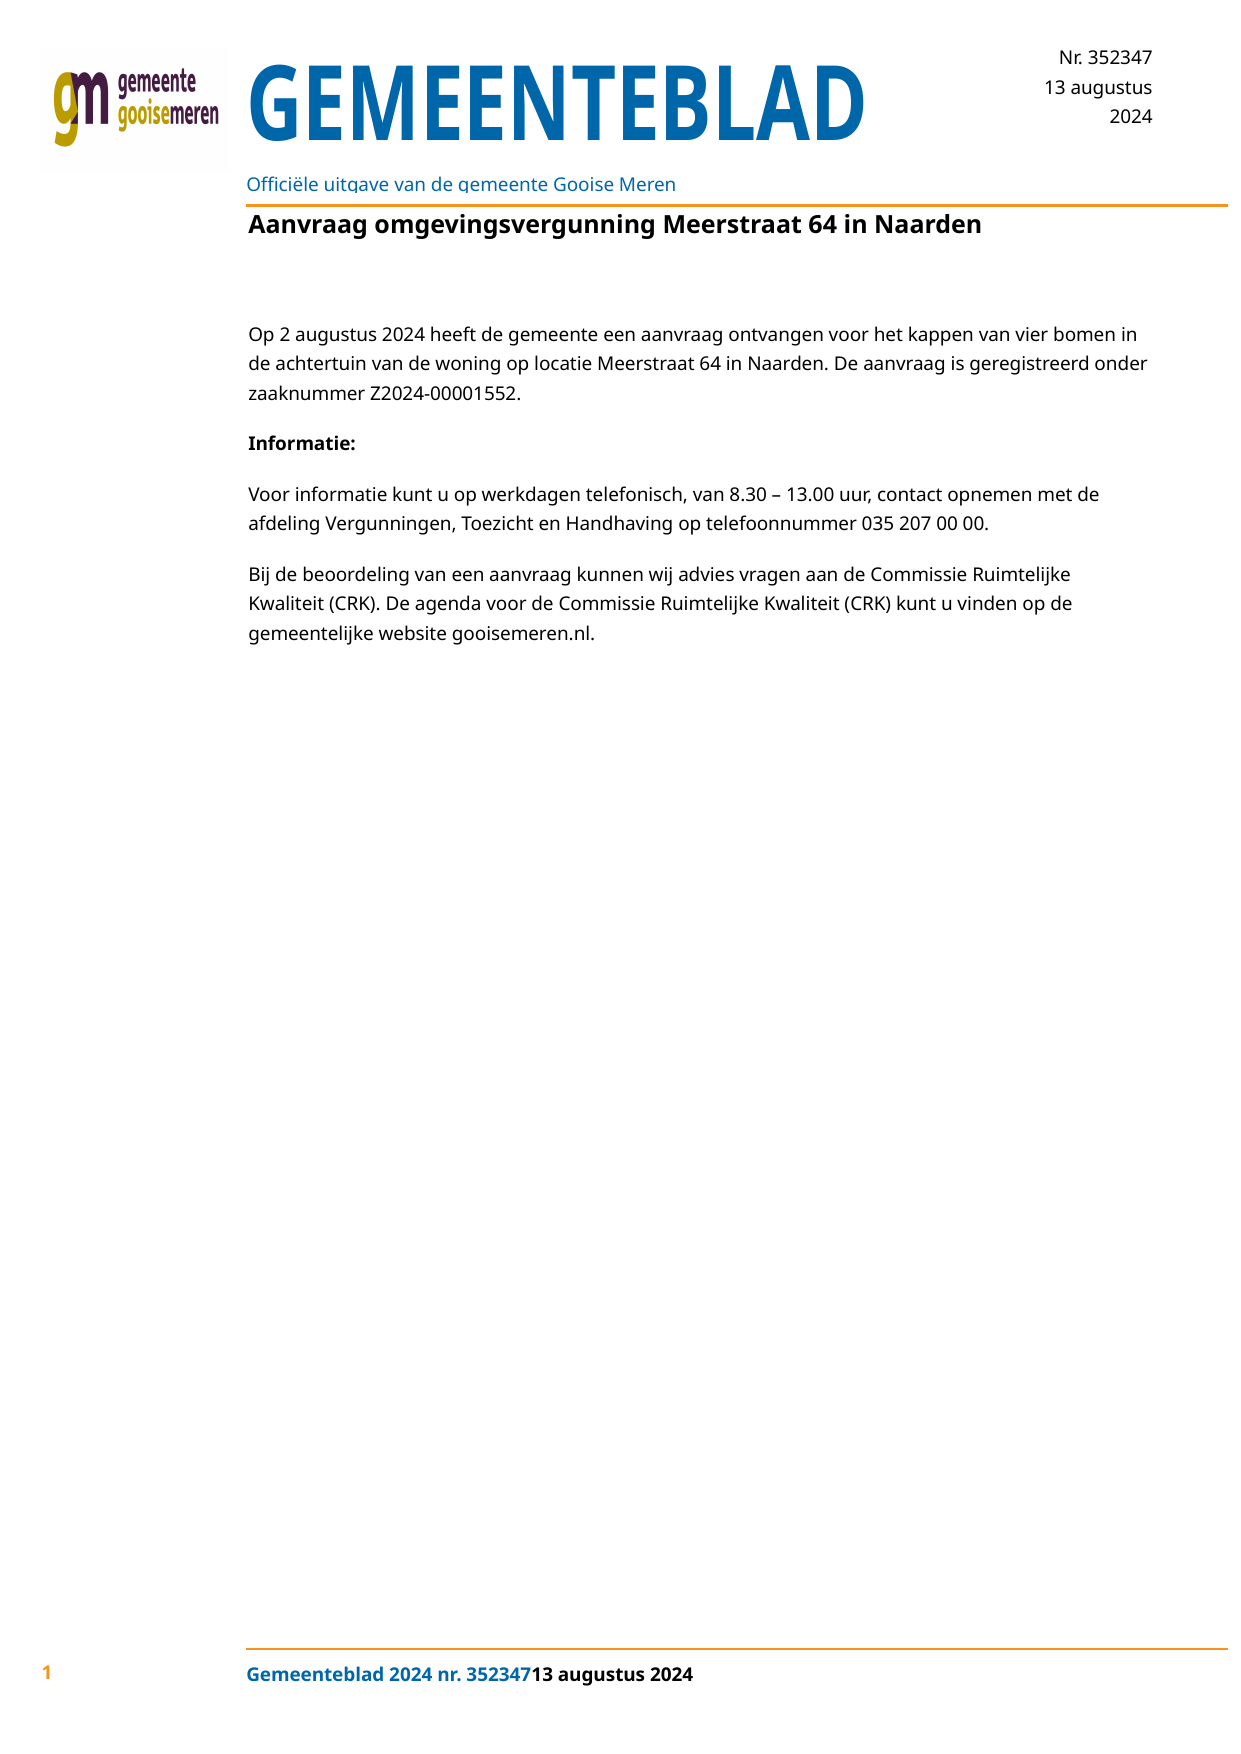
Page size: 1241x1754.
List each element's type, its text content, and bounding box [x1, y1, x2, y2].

text Voor informatie kunt u op werkdagen telefonisch, van 8.30 – 13.00 uur, contact opnemen met de afdeling Vergunningen, Toezicht en Handhaving op telefoonnummer 035 207 00 00. [248, 481, 1152, 536]
text Op 2 augustus 2024 heeft de gemeente een aanvraag ontvangen voor het kappen van vier bomen in de achtertuin van de woning op locatie Meerstraat 64 in Naarden. De aanvraag is geregistreerd onder zaaknummer Z2024-00001552. [248, 321, 1152, 406]
text Bij de beoordeling van een aanvraag kunnen wij advies vragen aan de Commissie Ruimtelijke Kwaliteit (CRK). De agenda voor de Commissie Ruimtelijke Kwaliteit (CRK) kunt u vinden op de gemeentelijke website gooisemeren.nl. [248, 561, 1152, 646]
text Aanvraag omgevingsvergunning Meerstraat 64 in Naarden [248, 207, 1152, 241]
picture [41, 47, 231, 172]
text Informatie: [248, 430, 1152, 456]
